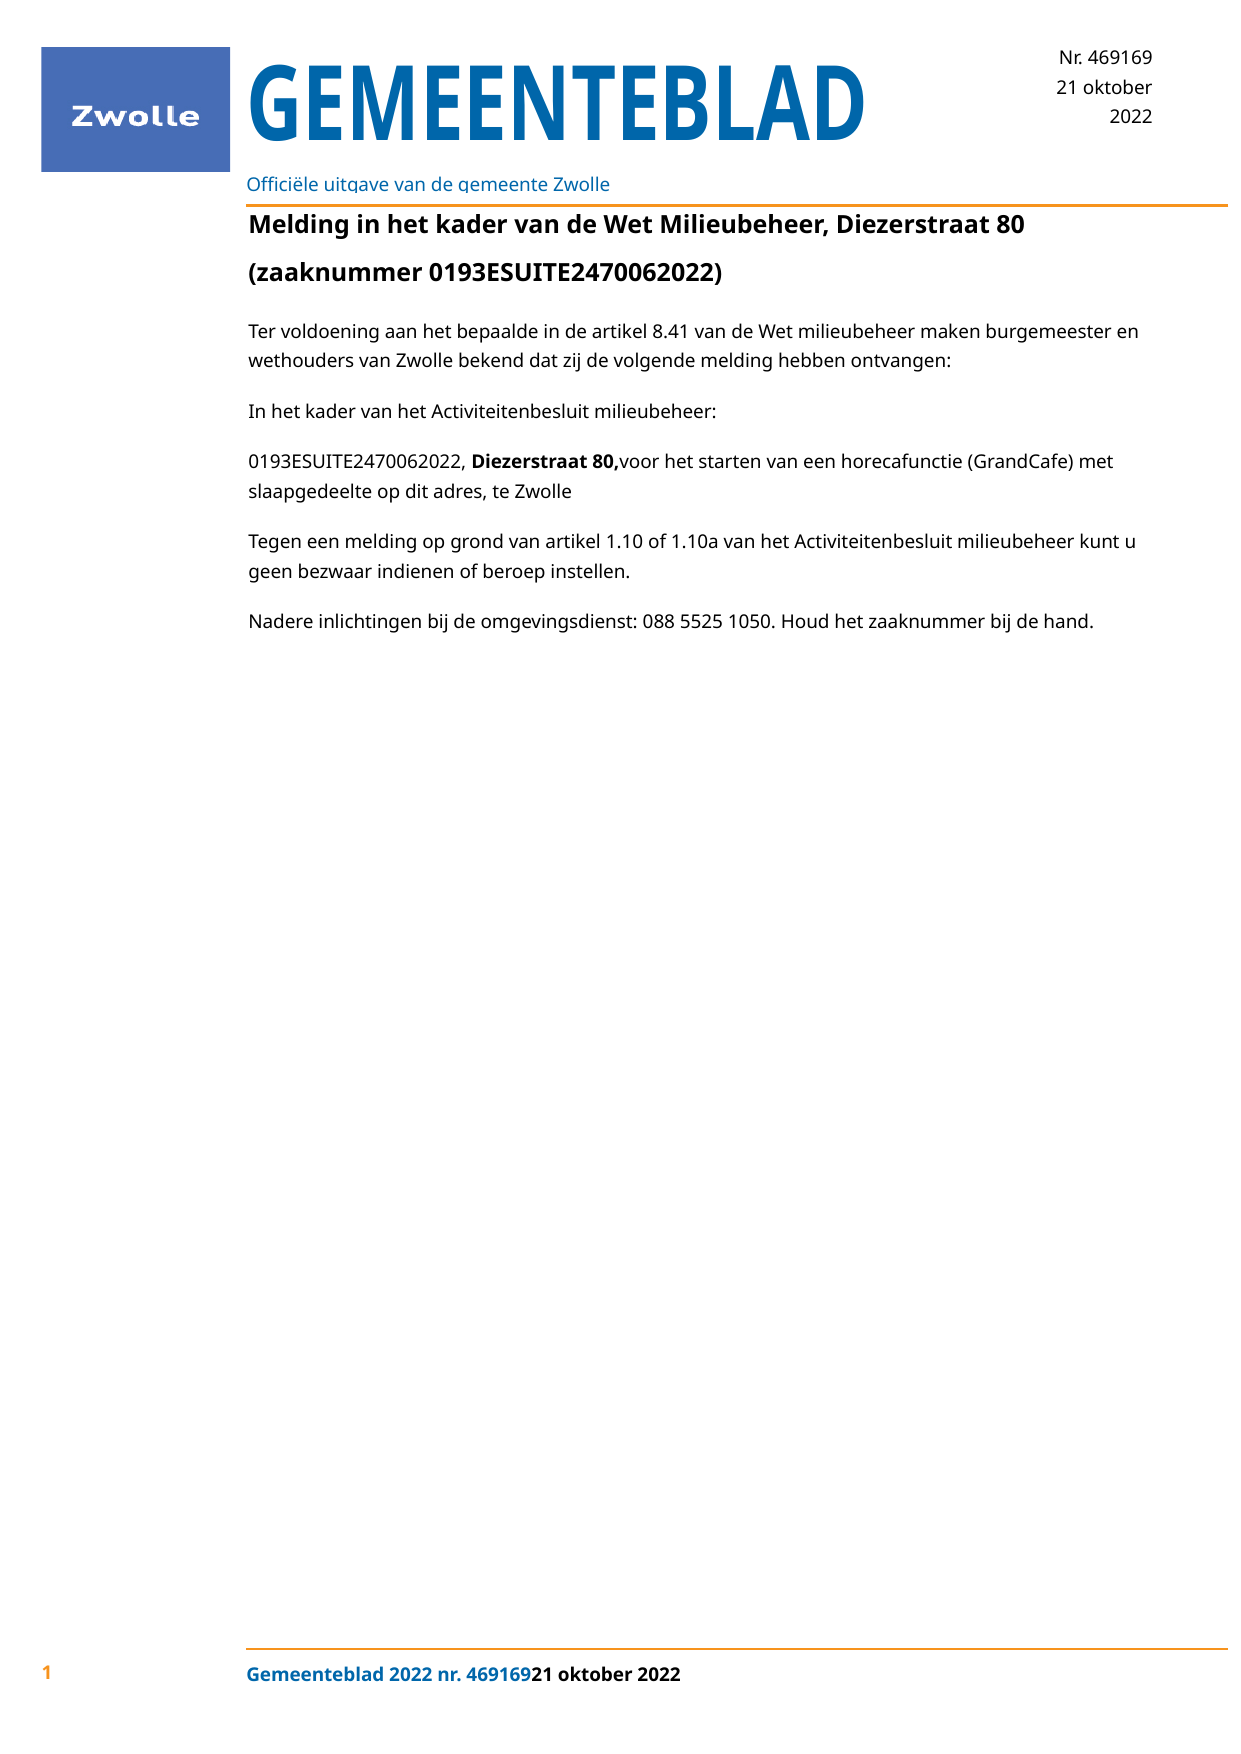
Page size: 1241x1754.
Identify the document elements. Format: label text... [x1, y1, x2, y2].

text Ter voldoening aan het bepaalde in de artikel 8.41 van de Wet milieubeheer maken burgemeester en wethouders van Zwolle bekend dat zij de volgende melding hebben ontvangen: [248, 318, 1152, 373]
text 0193ESUITE2470062022, Diezerstraat 80,voor het starten van een horecafunctie (GrandCafe) met slaapgedeelte op dit adres, te Zwolle [248, 448, 1152, 504]
text Nadere inlichtingen bij de omgevingsdienst: 088 5525 1050. Houd het zaaknummer bij de hand. [248, 608, 1152, 634]
text Melding in het kader van de Wet Milieubeheer, Diezerstraat 80 (zaaknummer 0193ESUITE2470062022) [248, 207, 1152, 288]
text In het kader van het Activiteitenbesluit milieubeheer: [248, 398, 1152, 424]
text Tegen een melding op grond van artikel 1.10 of 1.10a van het Activiteitenbesluit milieubeheer kunt u geen bezwaar indienen of beroep instellen. [248, 528, 1152, 584]
picture [41, 47, 231, 172]
